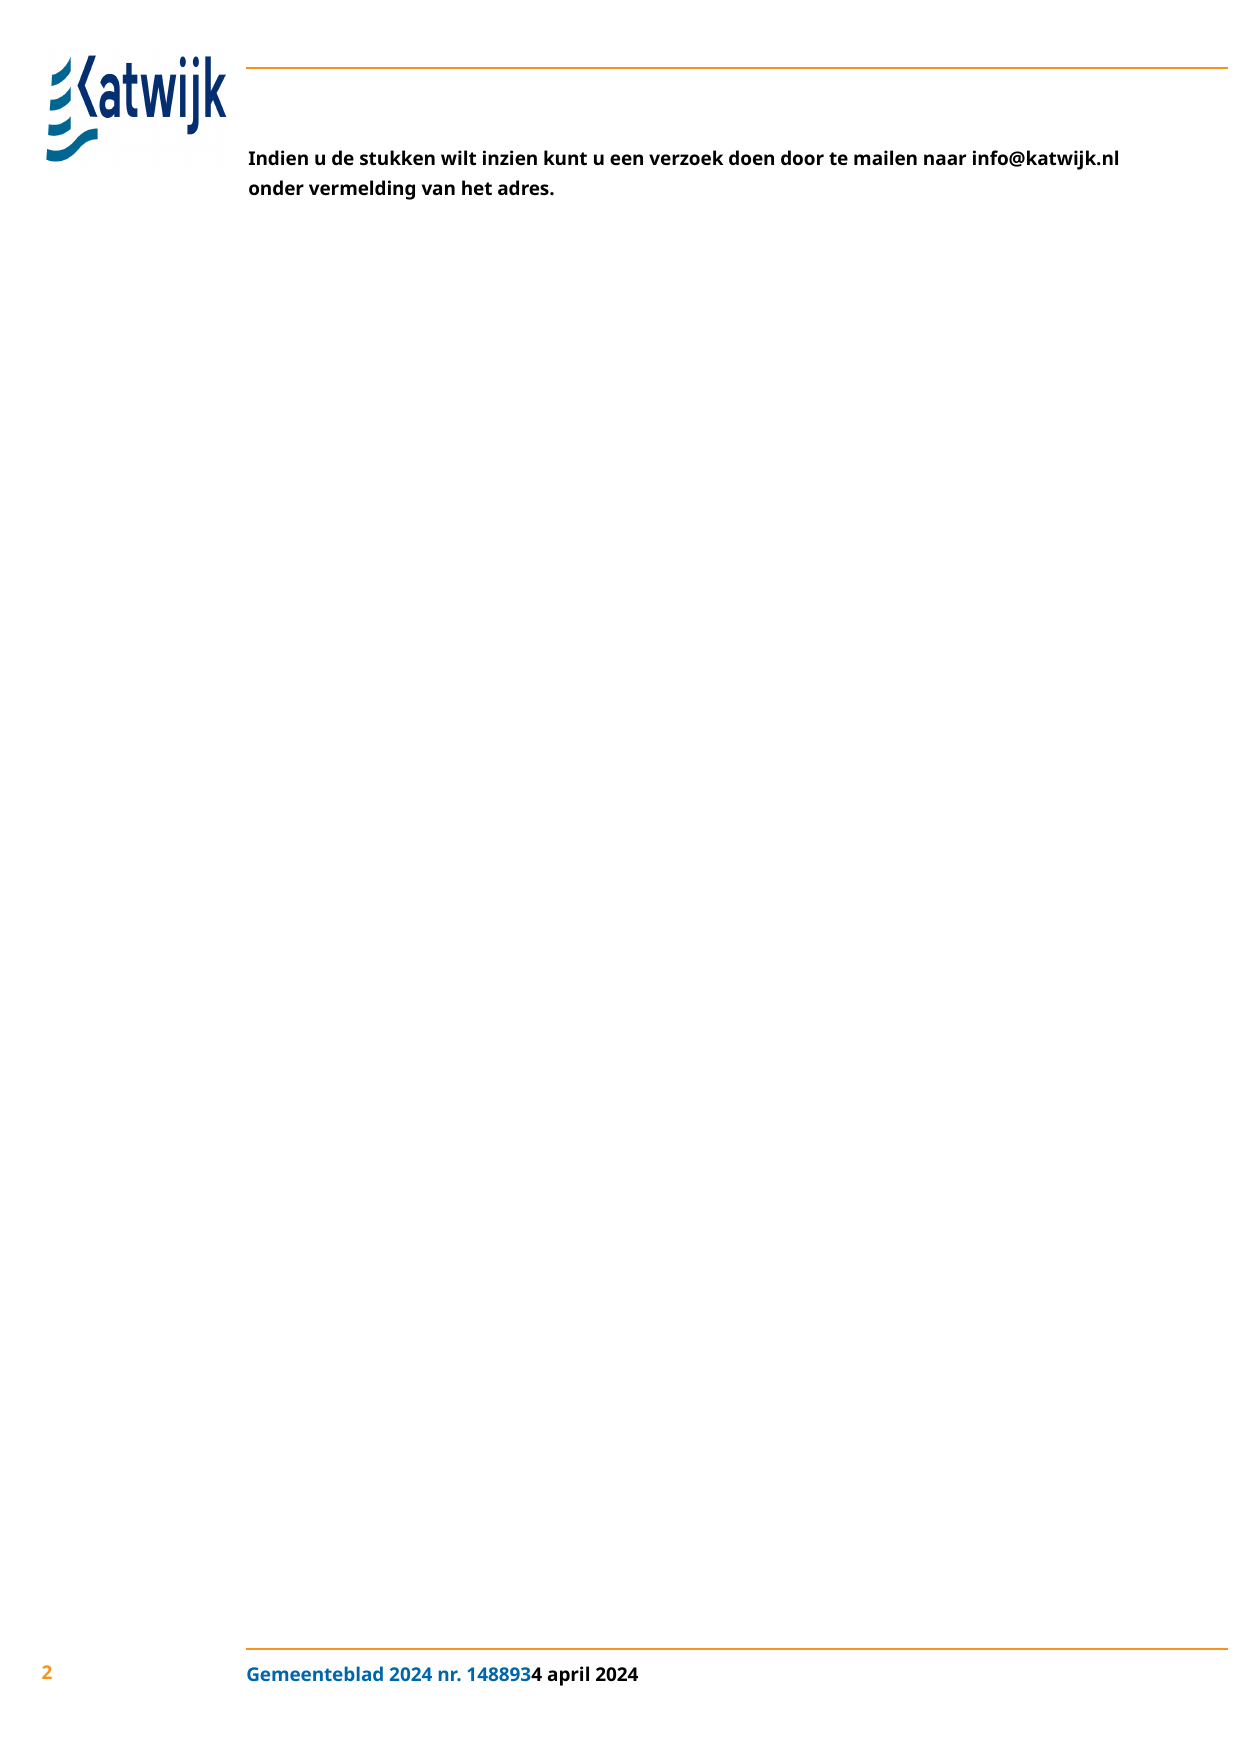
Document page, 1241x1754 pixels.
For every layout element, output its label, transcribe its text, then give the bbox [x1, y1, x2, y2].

picture [41, 47, 231, 172]
text Indien u de stukken wilt inzien kunt u een verzoek doen door te mailen naar info@katwijk.nl onder vermelding van het adres. [248, 145, 1152, 201]
